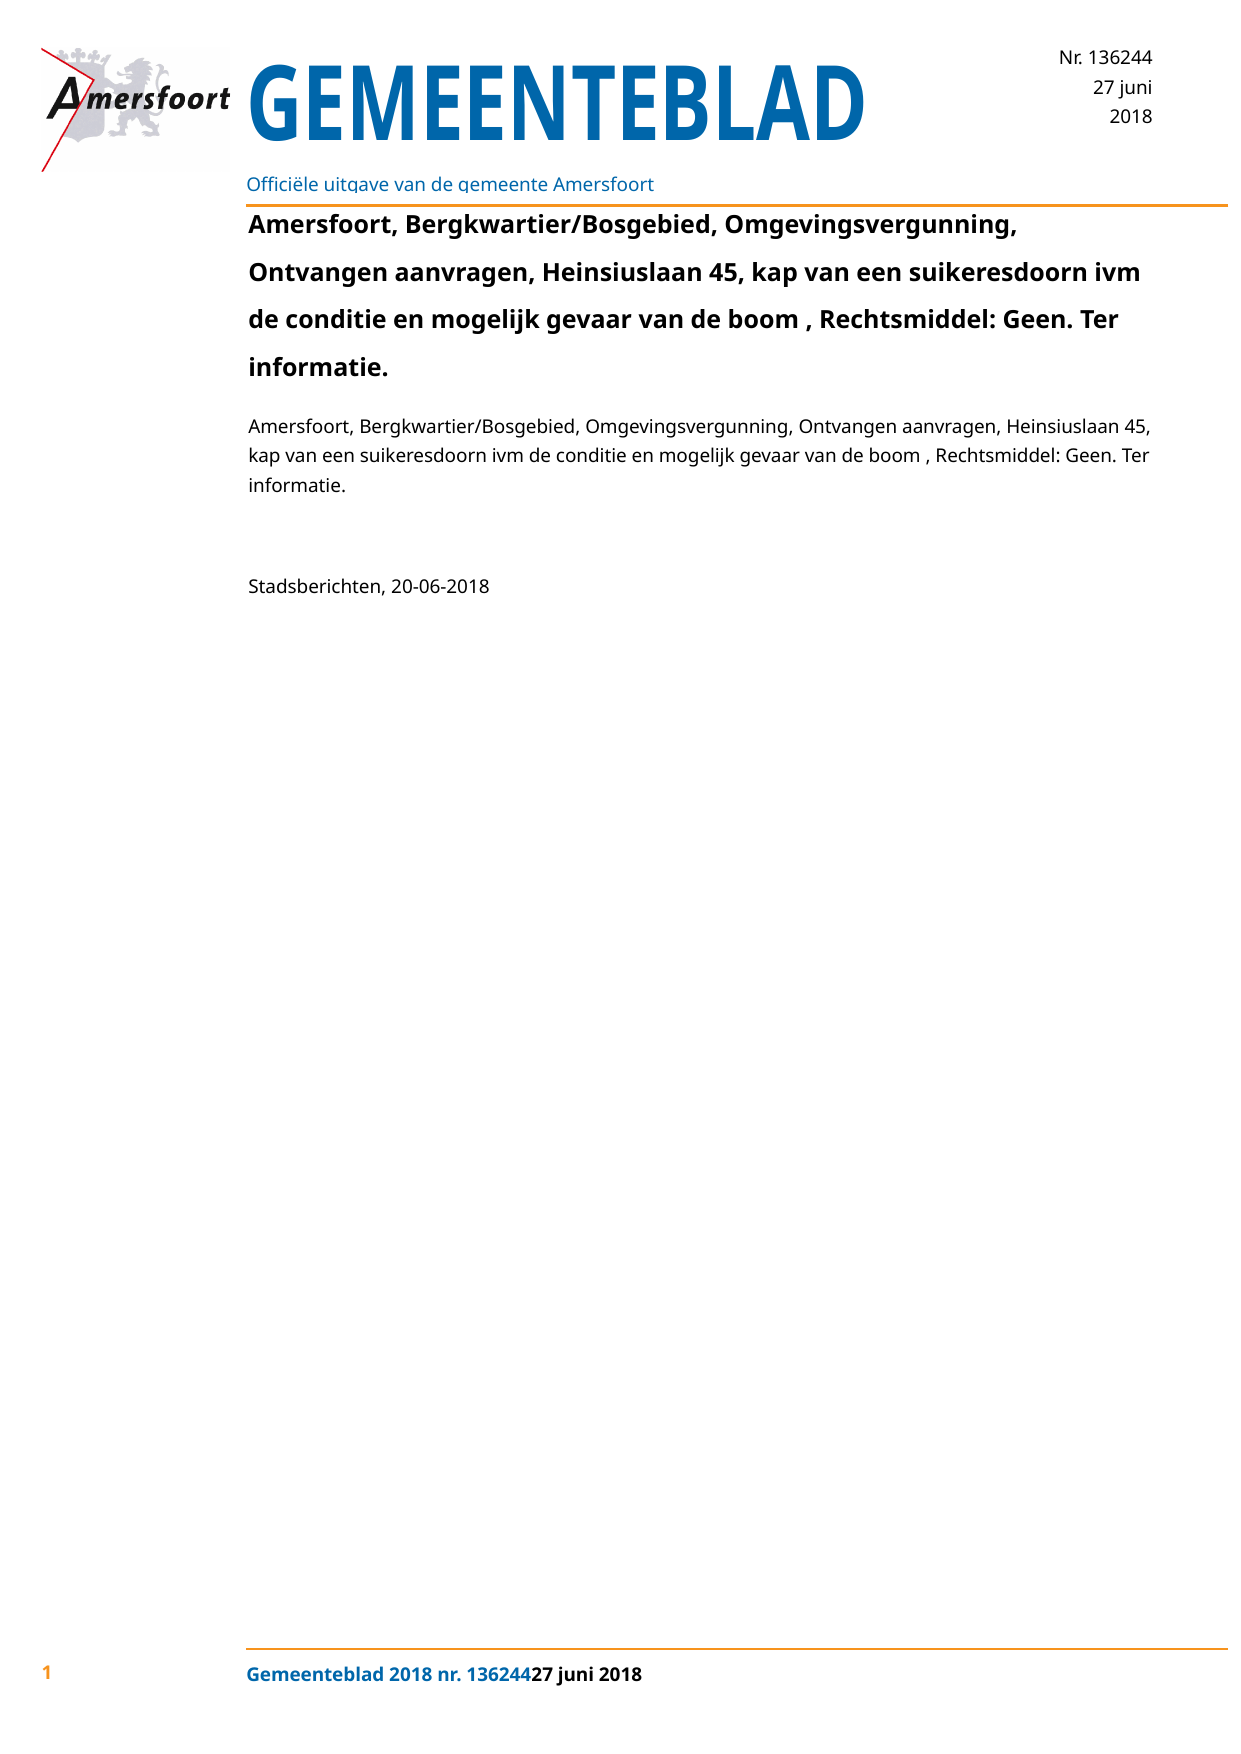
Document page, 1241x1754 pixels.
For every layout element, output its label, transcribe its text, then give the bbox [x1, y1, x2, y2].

text Stadsberichten, 20-06-2018 [248, 573, 1152, 599]
text Amersfoort, Bergkwartier/Bosgebied, Omgevingsvergunning, Ontvangen aanvragen, Heinsiuslaan 45, kap van een suikeresdoorn ivm de conditie en mogelijk gevaar van de boom , Rechtsmiddel: Geen. Ter informatie. [248, 207, 1152, 384]
picture [41, 47, 231, 172]
text Amersfoort, Bergkwartier/Bosgebied, Omgevingsvergunning, Ontvangen aanvragen, Heinsiuslaan 45, kap van een suikeresdoorn ivm de conditie en mogelijk gevaar van de boom , Rechtsmiddel: Geen. Ter informatie. [248, 413, 1152, 498]
